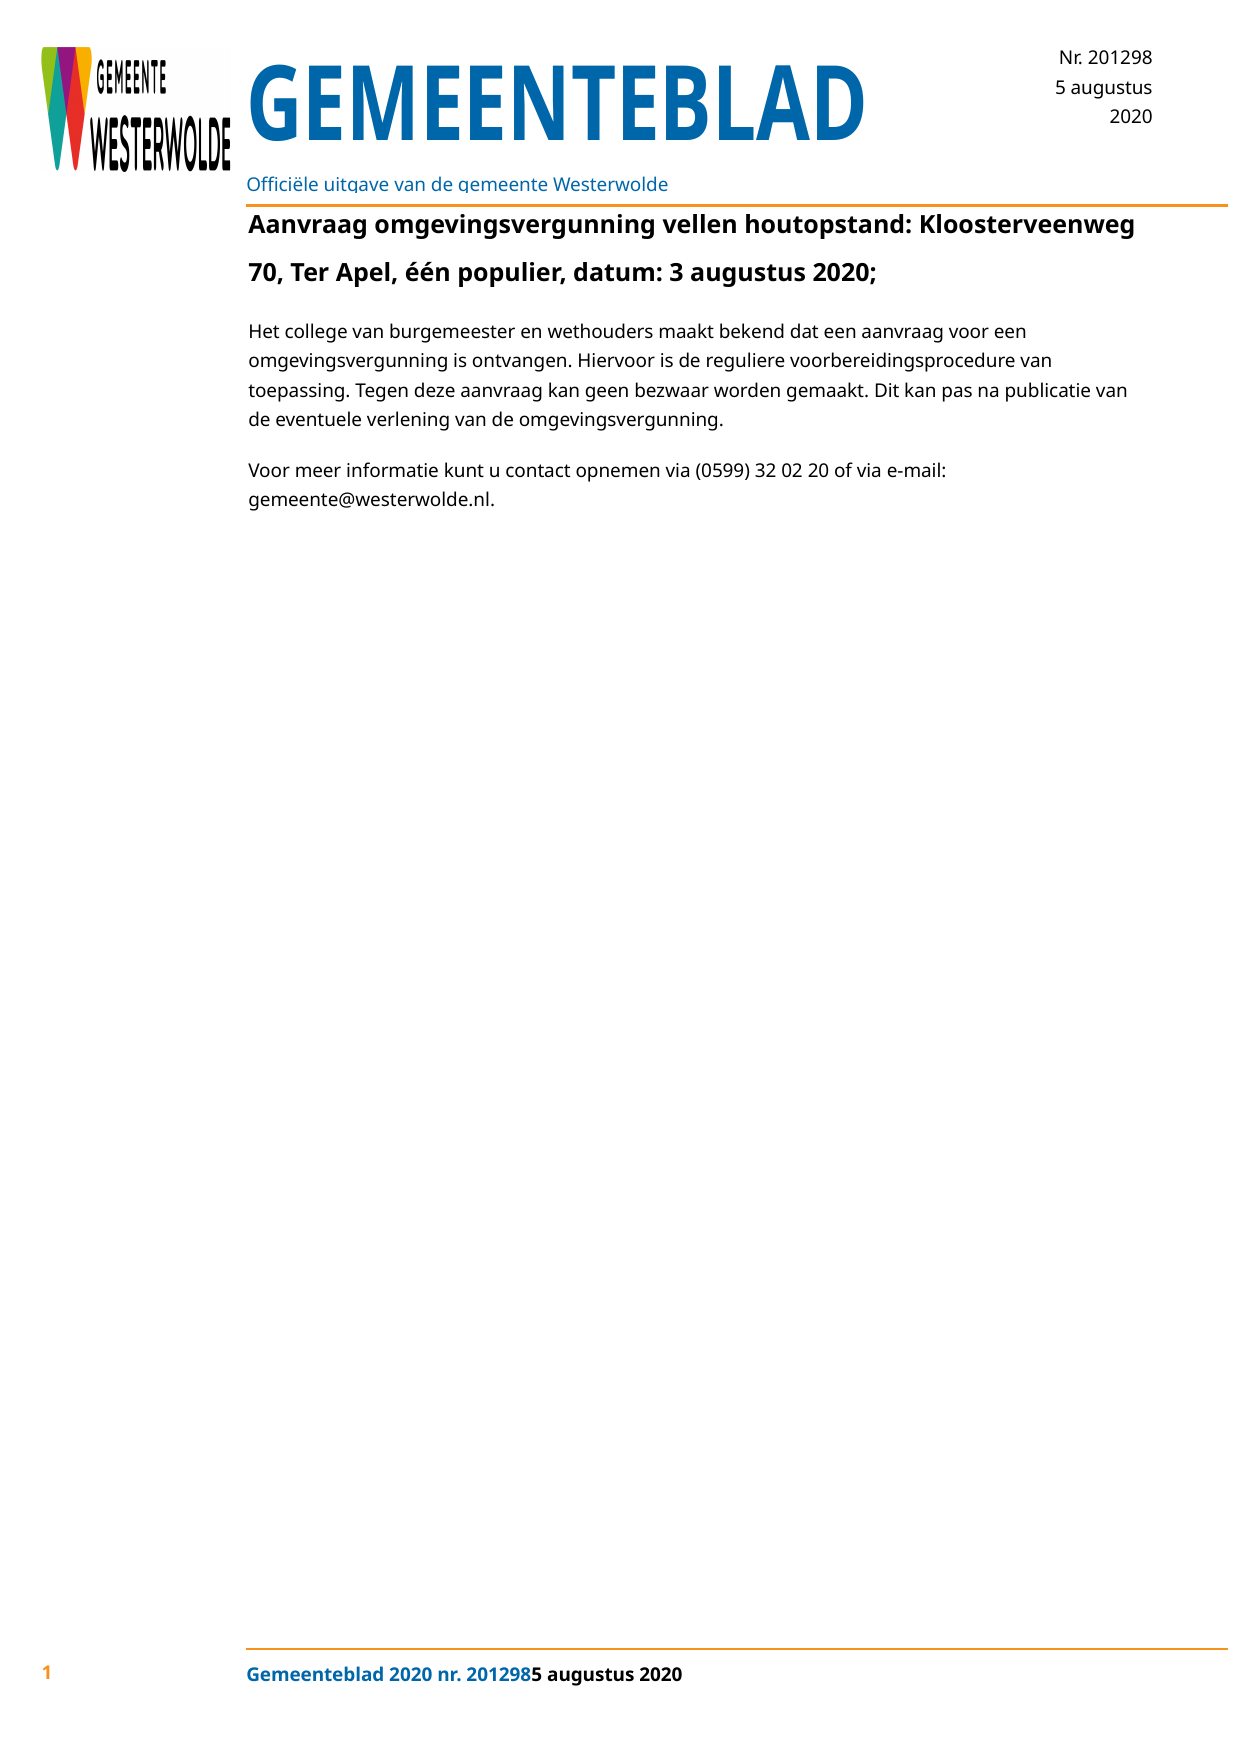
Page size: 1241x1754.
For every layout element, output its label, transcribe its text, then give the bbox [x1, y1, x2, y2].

text Aanvraag omgevingsvergunning vellen houtopstand: Kloosterveenweg 70, Ter Apel, één populier, datum: 3 augustus 2020; [248, 207, 1152, 288]
text Voor meer informatie kunt u contact opnemen via (0599) 32 02 20 of via e-mail: gemeente@westerwolde.nl. [248, 457, 1152, 512]
text Het college van burgemeester en wethouders maakt bekend dat een aanvraag voor een omgevingsvergunning is ontvangen. Hiervoor is de reguliere voorbereidingsprocedure van toepassing. Tegen deze aanvraag kan geen bezwaar worden gemaakt. Dit kan pas na publicatie van de eventuele verlening van de omgevingsvergunning. [248, 318, 1152, 432]
picture [41, 47, 231, 172]
